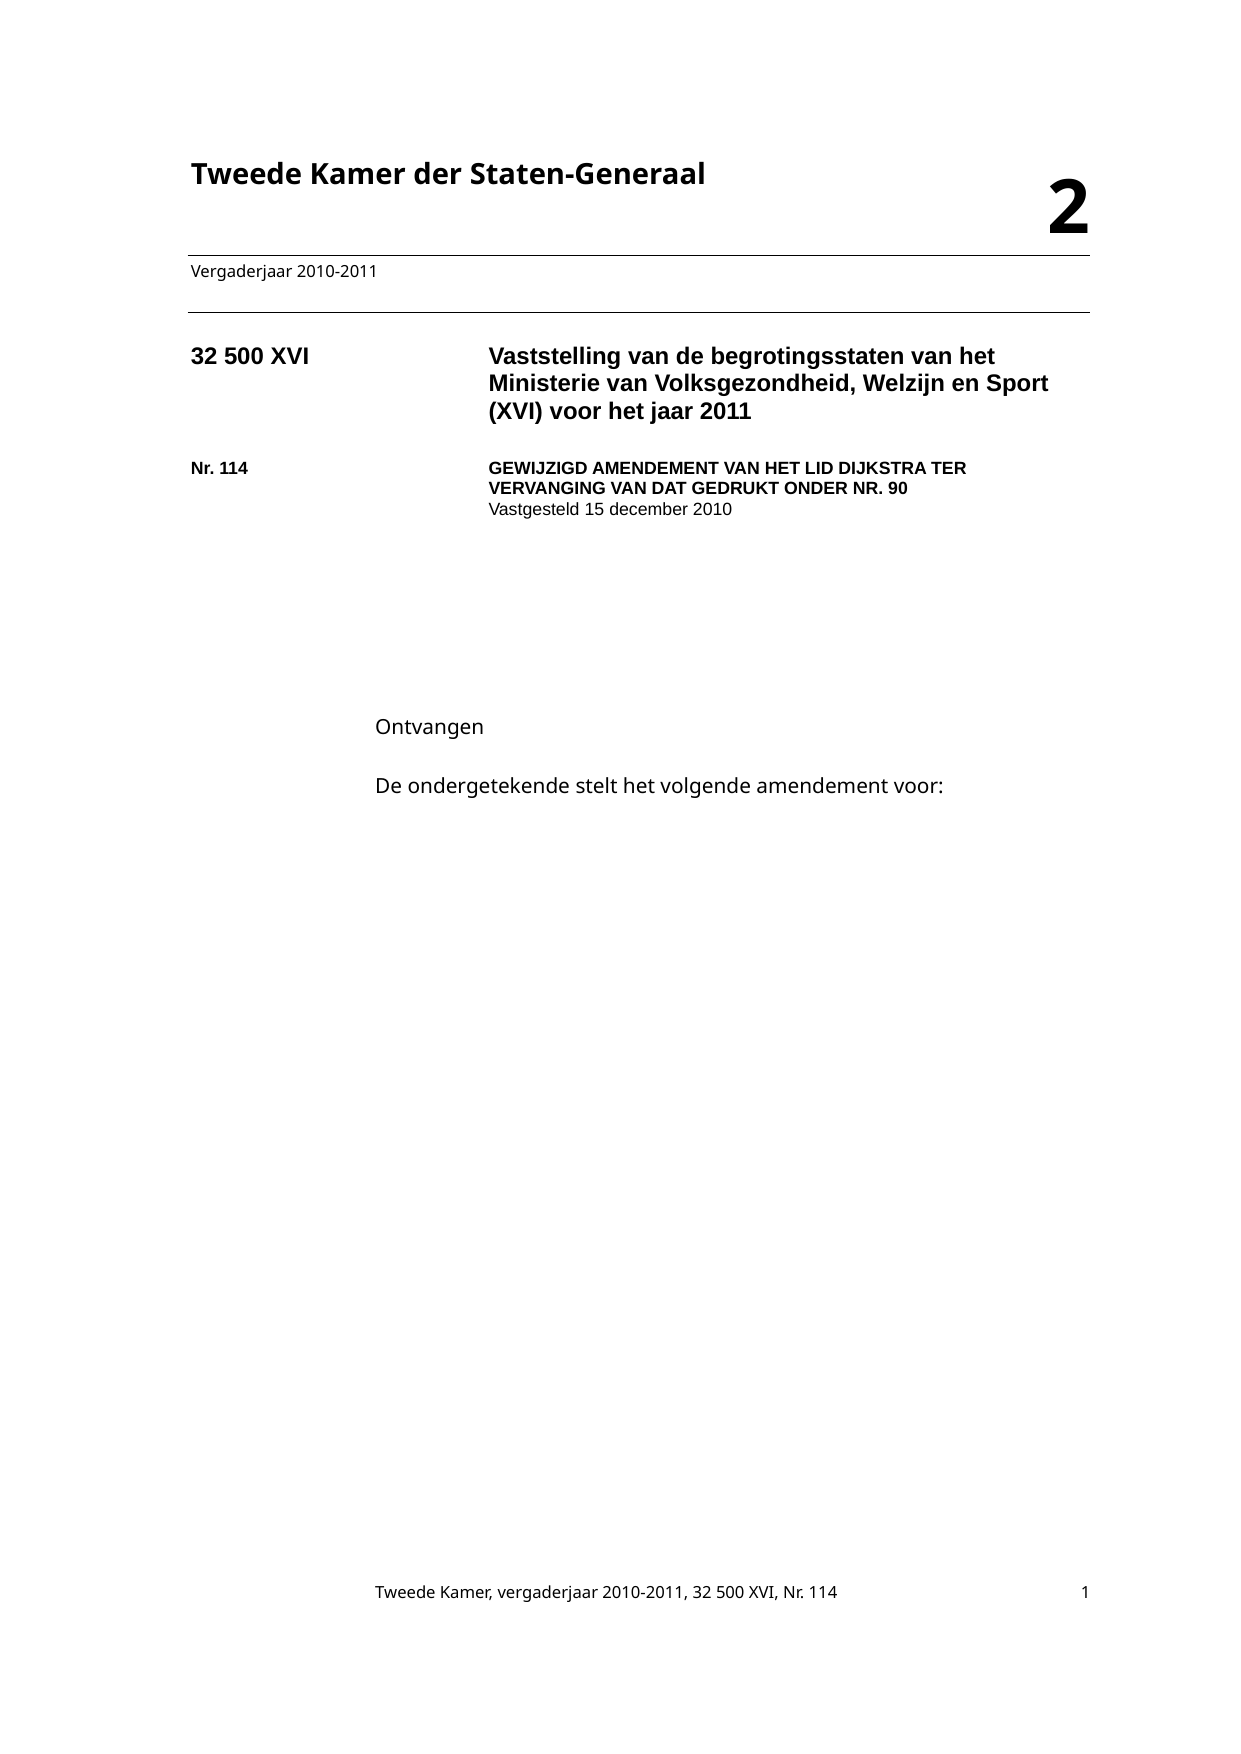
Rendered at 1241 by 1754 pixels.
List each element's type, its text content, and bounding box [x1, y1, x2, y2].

table_cell 32 500 XVI [188, 339, 485, 454]
table_cell Nr. 114 [188, 455, 485, 594]
table_cell Vergaderjaar 2010-2011 [188, 256, 485, 312]
table_header 2 [910, 150, 1090, 255]
table_cell Vaststelling van de begrotingsstaten van het Ministerie van Volksgezondheid, Welzijn en Sport (XVI) voor het jaar 2011 [485, 339, 1090, 454]
text De ondergetekende stelt het volgende amendement voor: [375, 771, 1090, 799]
table_cell [188, 313, 485, 339]
text Ontvangen [375, 712, 1090, 741]
table_cell [485, 256, 1090, 312]
table_header Tweede Kamer der Staten-Generaal [188, 150, 909, 255]
table_cell GEWIJZIGD AMENDEMENT VAN HET LID DIJKSTRA TER VERVANGING VAN DAT GEDRUKT ONDER NR. 90 Vastgesteld 15 december 2010 [485, 455, 1090, 594]
table_cell [485, 313, 1090, 339]
